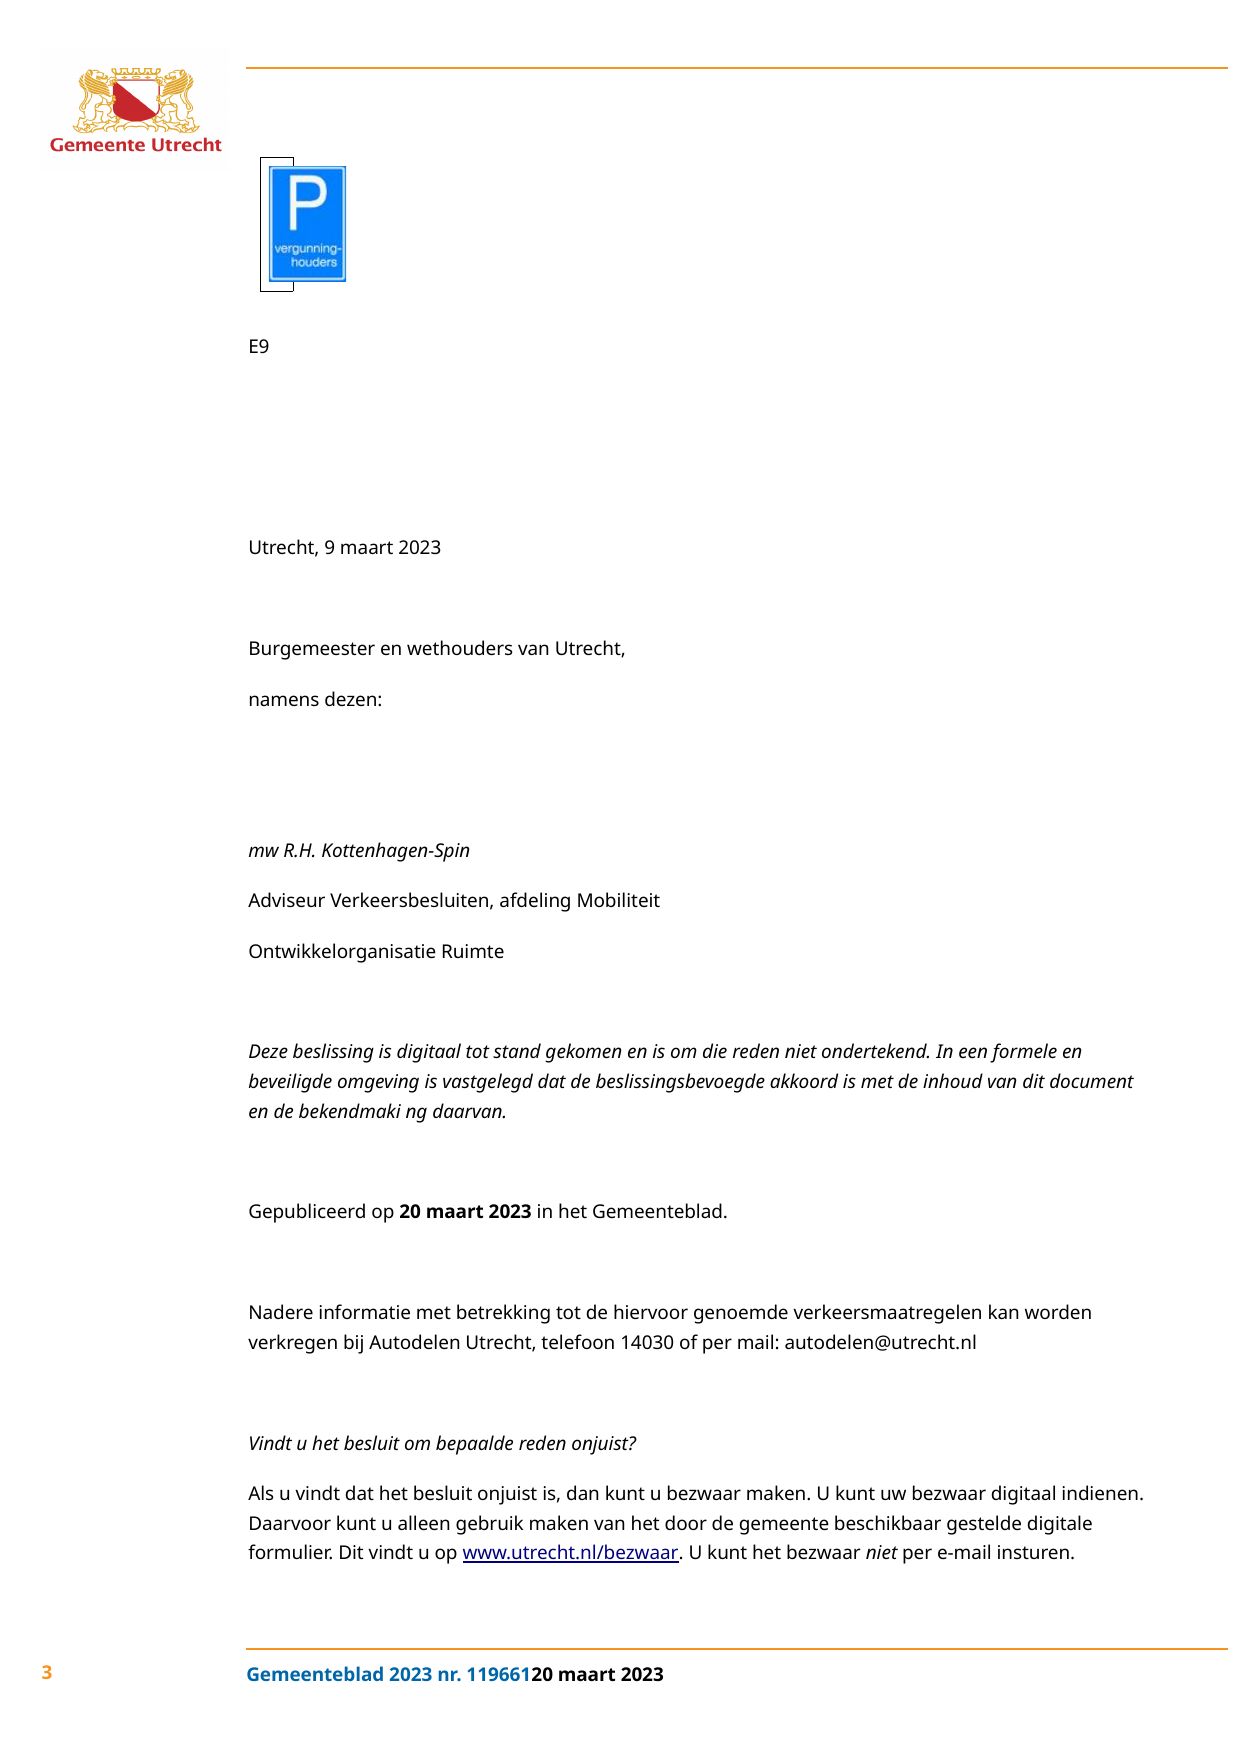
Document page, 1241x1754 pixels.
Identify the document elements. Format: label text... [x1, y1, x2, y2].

text Adviseur Verkeersbesluiten, afdeling Mobiliteit [248, 887, 1152, 913]
text Ontwikkelorganisatie Ruimte [248, 938, 1152, 964]
text namens dezen: [248, 686, 1152, 712]
text Utrecht, 9 maart 2023 [248, 534, 1152, 560]
text Vindt u het besluit om bepaalde reden onjuist? [248, 1430, 1152, 1456]
text E9 [248, 333, 1152, 359]
text Deze beslissing is digitaal tot stand gekomen en is om die reden niet ondertekend. In een formele en beveiligde omgeving is vastgelegd dat de beslissingsbevoegde akkoord is met de inhoud van dit document en de bekendmaki ng daarvan. [248, 1039, 1152, 1124]
text Nadere informatie met betrekking tot de hiervoor genoemde verkeersmaatregelen kan worden verkregen bij Autodelen Utrecht, telefoon 14030 of per mail: autodelen@utrecht.nl [248, 1299, 1152, 1355]
picture [41, 47, 231, 172]
picture [268, 166, 347, 282]
text Burgemeester en wethouders van Utrecht, [248, 635, 1152, 661]
text Als u vindt dat het besluit onjuist is, dan kunt u bezwaar maken. U kunt uw bezwaar digitaal indienen. Daarvoor kunt u alleen gebruik maken van het door de gemeente beschikbaar gestelde digitale formulier. Dit vindt u op www.utrecht.nl/bezwaar. U kunt het bezwaar niet per e-mail insturen. [248, 1480, 1152, 1565]
text mw R.H. Kottenhagen-Spin [248, 837, 1152, 863]
text Gepubliceerd op 20 maart 2023 in het Gemeenteblad. [248, 1199, 1152, 1224]
